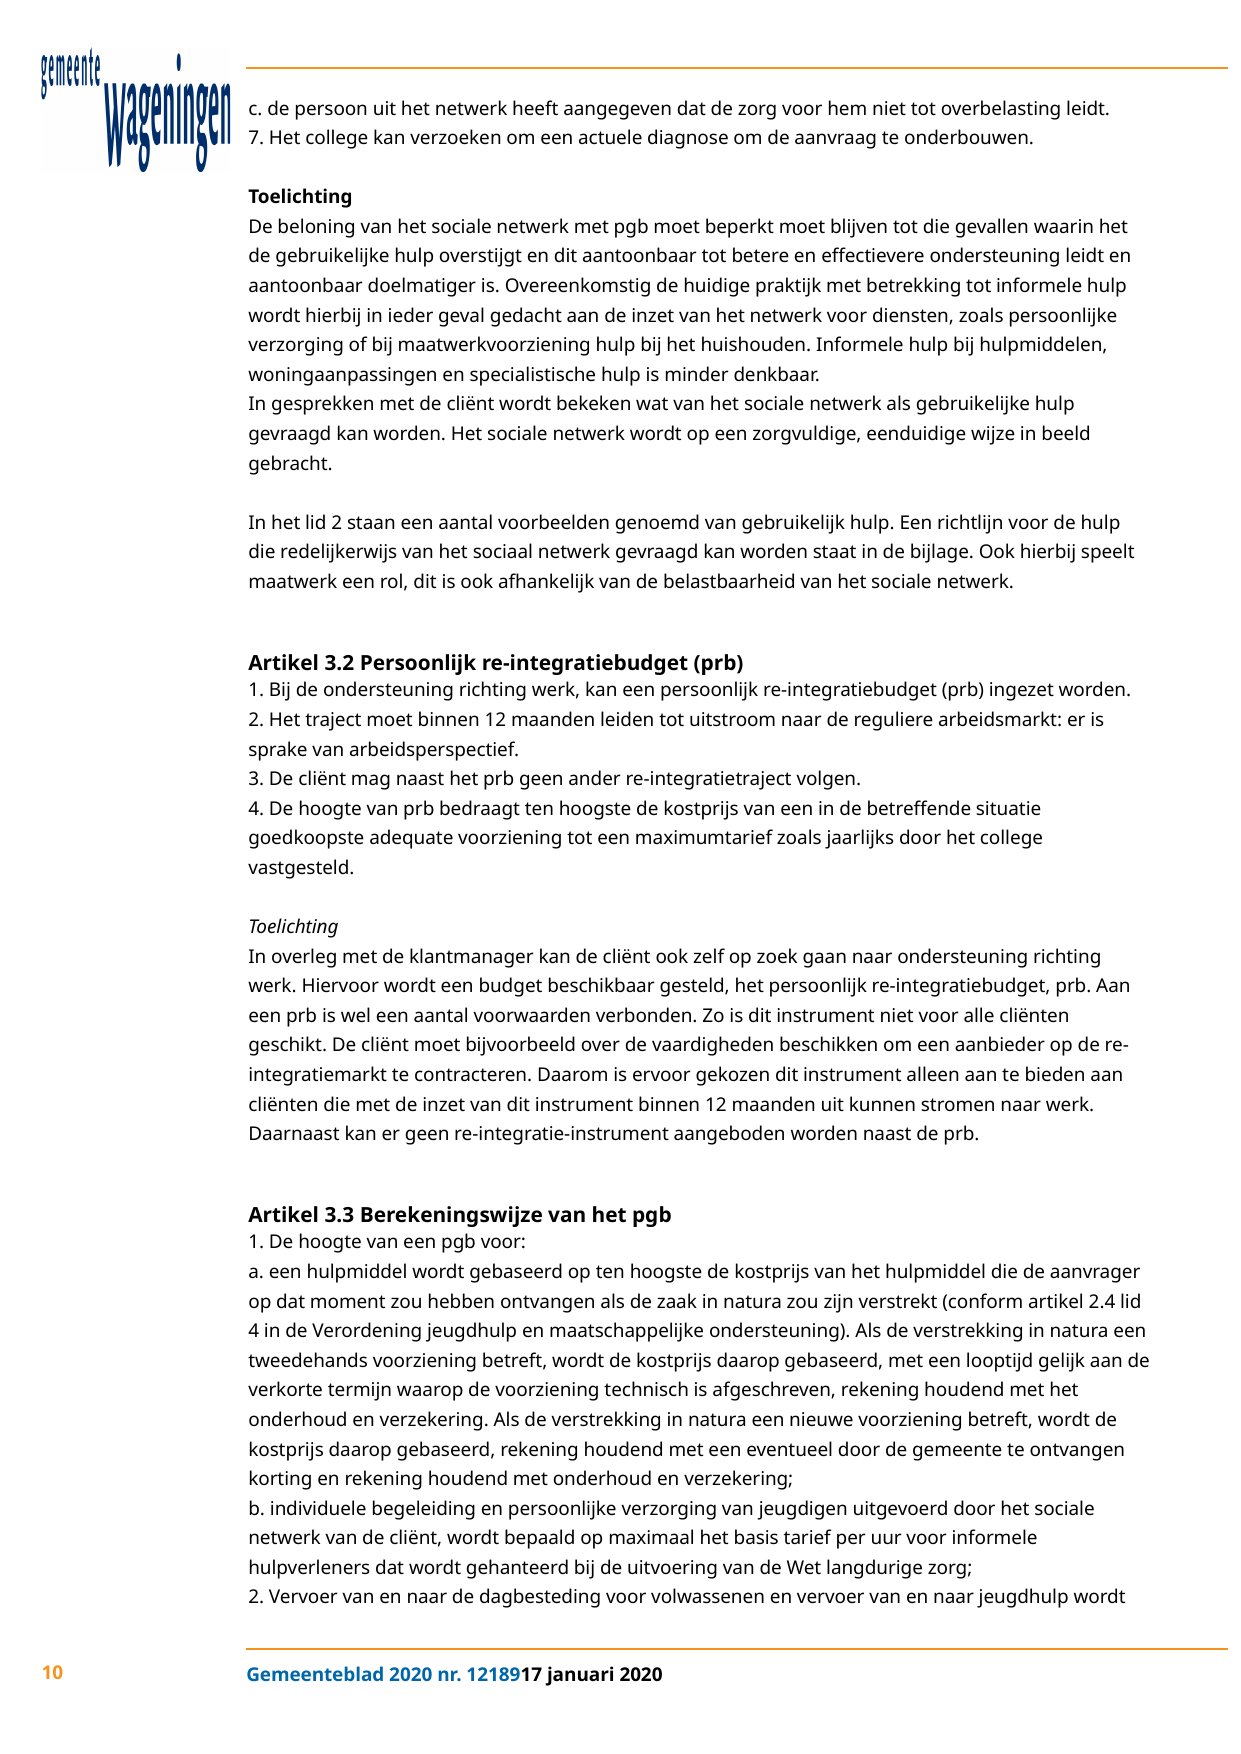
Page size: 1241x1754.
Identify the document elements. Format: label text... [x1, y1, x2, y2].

text c. de persoon uit het netwerk heeft aangegeven dat de zorg voor hem niet tot overbelasting leidt. [248, 95, 1152, 121]
text Toelichting [248, 183, 1152, 209]
text De beloning van het sociale netwerk met pgb moet beperkt moet blijven tot die gevallen waarin het de gebruikelijke hulp overstijgt en dit aantoonbaar tot betere en effectievere ondersteuning leidt en aantoonbaar doelmatiger is. Overeenkomstig de huidige praktijk met betrekking tot informele hulp wordt hierbij in ieder geval gedacht aan de inzet van het netwerk voor diensten, zoals persoonlijke verzorging of bij maatwerkvoorziening hulp bij het huishouden. Informele hulp bij hulpmiddelen, woningaanpassingen en specialistische hulp is minder denkbaar. [248, 213, 1152, 387]
text 2. Het traject moet binnen 12 maanden leiden tot uitstroom naar de reguliere arbeidsmarkt: er is sprake van arbeidsperspectief. [248, 706, 1152, 761]
text In overleg met de klantmanager kan de cliënt ook zelf op zoek gaan naar ondersteuning richting werk. Hiervoor wordt een budget beschikbaar gesteld, het persoonlijk re-integratiebudget, prb. Aan een prb is wel een aantal voorwaarden verbonden. Zo is dit instrument niet voor alle cliënten geschikt. De cliënt moet bijvoorbeeld over de vaardigheden beschikken om een aanbieder op de re-integratiemarkt te contracteren. Daarom is ervoor gekozen dit instrument alleen aan te bieden aan cliënten die met de inzet van dit instrument binnen 12 maanden uit kunnen stromen naar werk. Daarnaast kan er geen re-integratie-instrument aangeboden worden naast de prb. [248, 943, 1152, 1146]
text Artikel 3.2 Persoonlijk re-integratiebudget (prb) [248, 648, 1152, 677]
text 2. Vervoer van en naar de dagbesteding voor volwassenen en vervoer van en naar jeugdhulp wordt [248, 1584, 1152, 1609]
text 4. De hoogte van prb bedraagt ten hoogste de kostprijs van een in de betreffende situatie goedkoopste adequate voorziening tot een maximumtarief zoals jaarlijks door het college vastgesteld. [248, 795, 1152, 880]
text Artikel 3.3 Berekeningswijze van het pgb [248, 1200, 1152, 1229]
text 1. De hoogte van een pgb voor: [248, 1229, 1152, 1254]
text In gesprekken met de cliënt wordt bekeken wat van het sociale netwerk als gebruikelijke hulp gevraagd kan worden. Het sociale netwerk wordt op een zorgvuldige, eenduidige wijze in beeld gebracht. [248, 391, 1152, 476]
text Toelichting [248, 913, 1152, 939]
text a. een hulpmiddel wordt gebaseerd op ten hoogste de kostprijs van het hulpmiddel die de aanvrager op dat moment zou hebben ontvangen als de zaak in natura zou zijn verstrekt (conform artikel 2.4 lid 4 in de Verordening jeugdhulp en maatschappelijke ondersteuning). Als de verstrekking in natura een tweedehands voorziening betreft, wordt de kostprijs daarop gebaseerd, met een looptijd gelijk aan de verkorte termijn waarop de voorziening technisch is afgeschreven, rekening houdend met het onderhoud en verzekering. Als de verstrekking in natura een nieuwe voorziening betreft, wordt de kostprijs daarop gebaseerd, rekening houdend met een eventueel door de gemeente te ontvangen korting en rekening houdend met onderhoud en verzekering; [248, 1258, 1152, 1491]
text b. individuele begeleiding en persoonlijke verzorging van jeugdigen uitgevoerd door het sociale netwerk van de cliënt, wordt bepaald op maximaal het basis tarief per uur voor informele hulpverleners dat wordt gehanteerd bij de uitvoering van de Wet langdurige zorg; [248, 1495, 1152, 1580]
text 3. De cliënt mag naast het prb geen ander re-integratietraject volgen. [248, 765, 1152, 791]
picture [41, 47, 231, 172]
text 1. Bij de ondersteuning richting werk, kan een persoonlijk re-integratiebudget (prb) ingezet worden. [248, 677, 1152, 702]
text In het lid 2 staan een aantal voorbeelden genoemd van gebruikelijk hulp. Een richtlijn voor de hulp die redelijkerwijs van het sociaal netwerk gevraagd kan worden staat in de bijlage. Ook hierbij speelt maatwerk een rol, dit is ook afhankelijk van de belastbaarheid van het sociale netwerk. [248, 509, 1152, 594]
text 7. Het college kan verzoeken om een actuele diagnose om de aanvraag te onderbouwen. [248, 124, 1152, 150]
